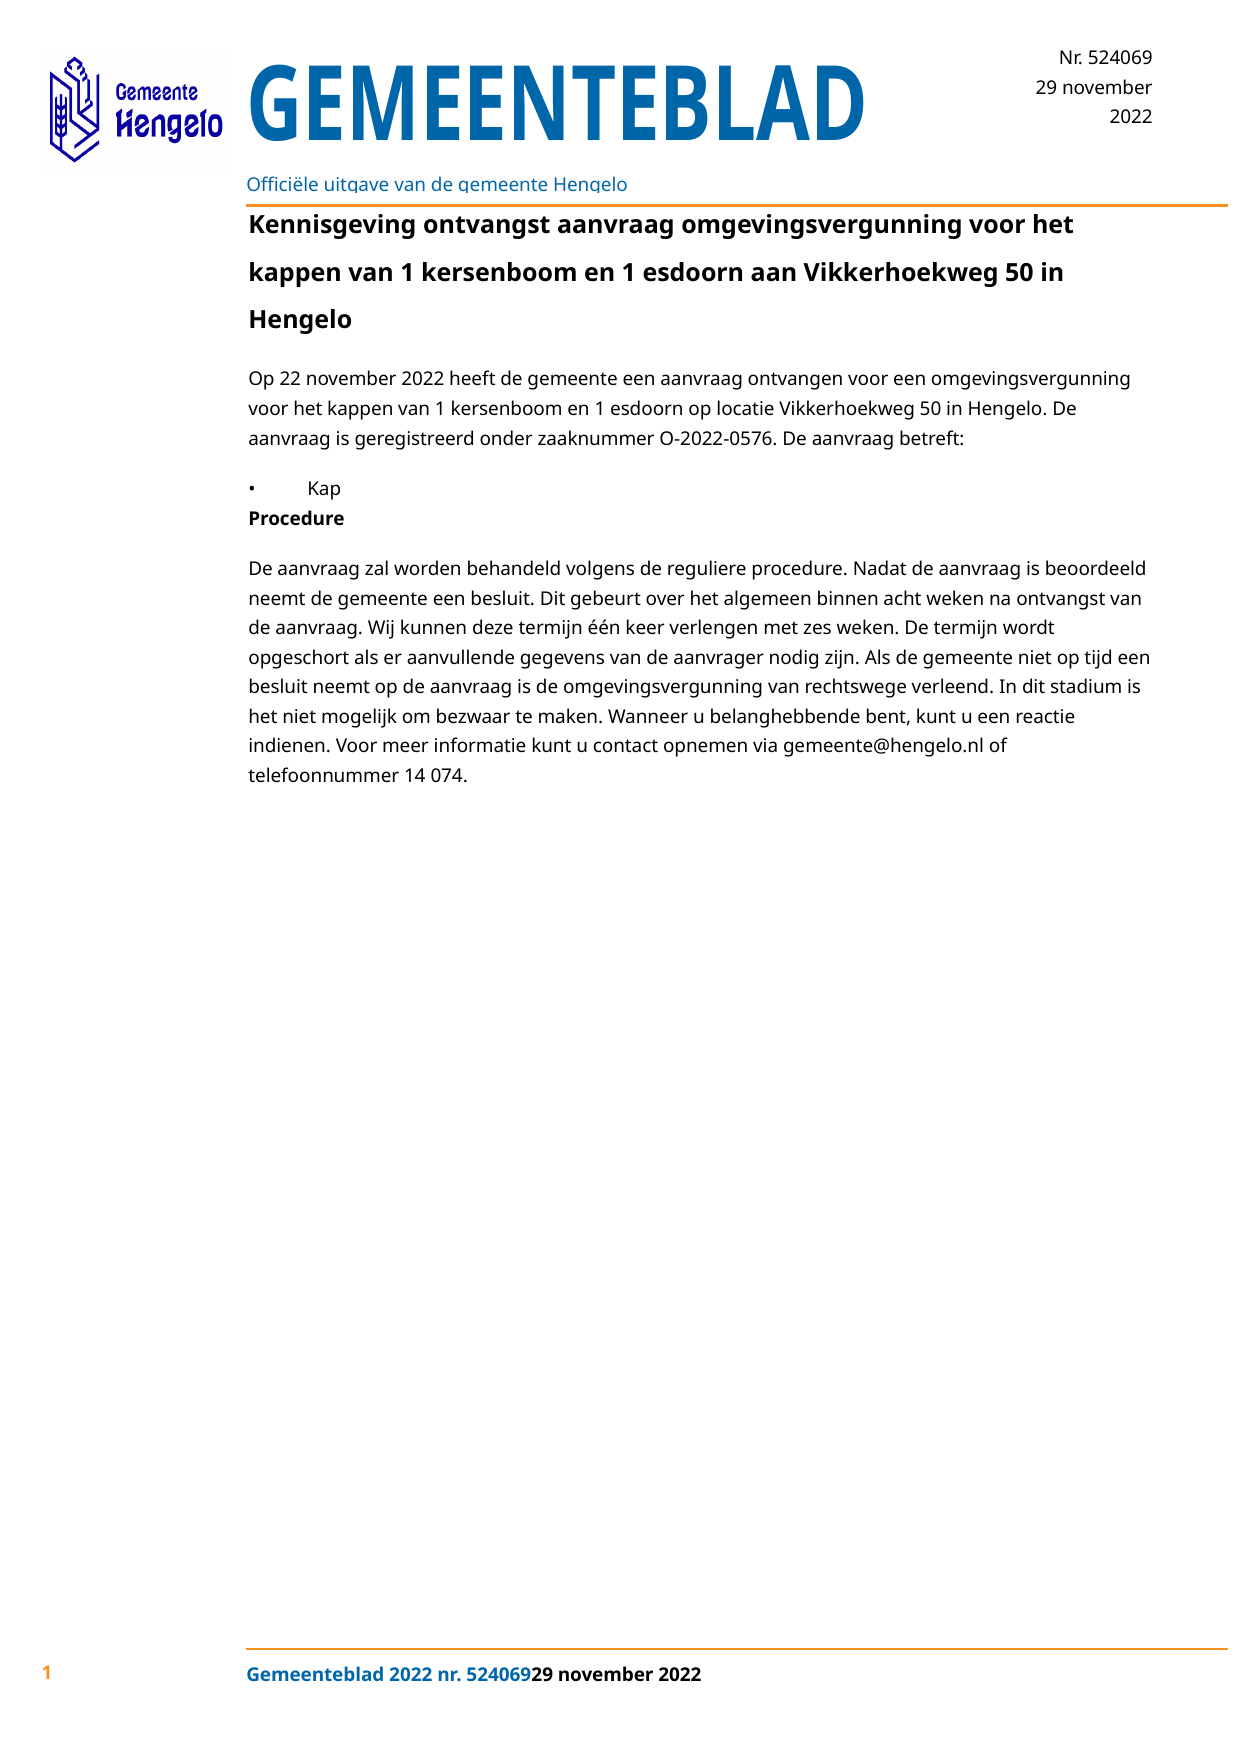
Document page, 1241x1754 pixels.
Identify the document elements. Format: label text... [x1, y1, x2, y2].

list Kap [248, 475, 1152, 501]
text Kennisgeving ontvangst aanvraag omgevingsvergunning voor het kappen van 1 kersenboom en 1 esdoorn aan Vikkerhoekweg 50 in Hengelo [248, 207, 1152, 336]
picture [41, 47, 231, 172]
text De aanvraag zal worden behandeld volgens de reguliere procedure. Nadat de aanvraag is beoordeeld neemt de gemeente een besluit. Dit gebeurt over het algemeen binnen acht weken na ontvangst van de aanvraag. Wij kunnen deze termijn één keer verlengen met zes weken. De termijn wordt opgeschort als er aanvullende gegevens van de aanvrager nodig zijn. Als de gemeente niet op tijd een besluit neemt op de aanvraag is de omgevingsvergunning van rechtswege verleend. In dit stadium is het niet mogelijk om bezwaar te maken. Wanneer u belanghebbende bent, kunt u een reactie indienen. Voor meer informatie kunt u contact opnemen via gemeente@hengelo.nl of telefoonnummer 14 074. [248, 555, 1152, 788]
text Procedure [248, 505, 1152, 530]
text Op 22 november 2022 heeft de gemeente een aanvraag ontvangen voor een omgevingsvergunning voor het kappen van 1 kersenboom en 1 esdoorn op locatie Vikkerhoekweg 50 in Hengelo. De aanvraag is geregistreerd onder zaaknummer O-2022-0576. De aanvraag betreft: [248, 366, 1152, 450]
